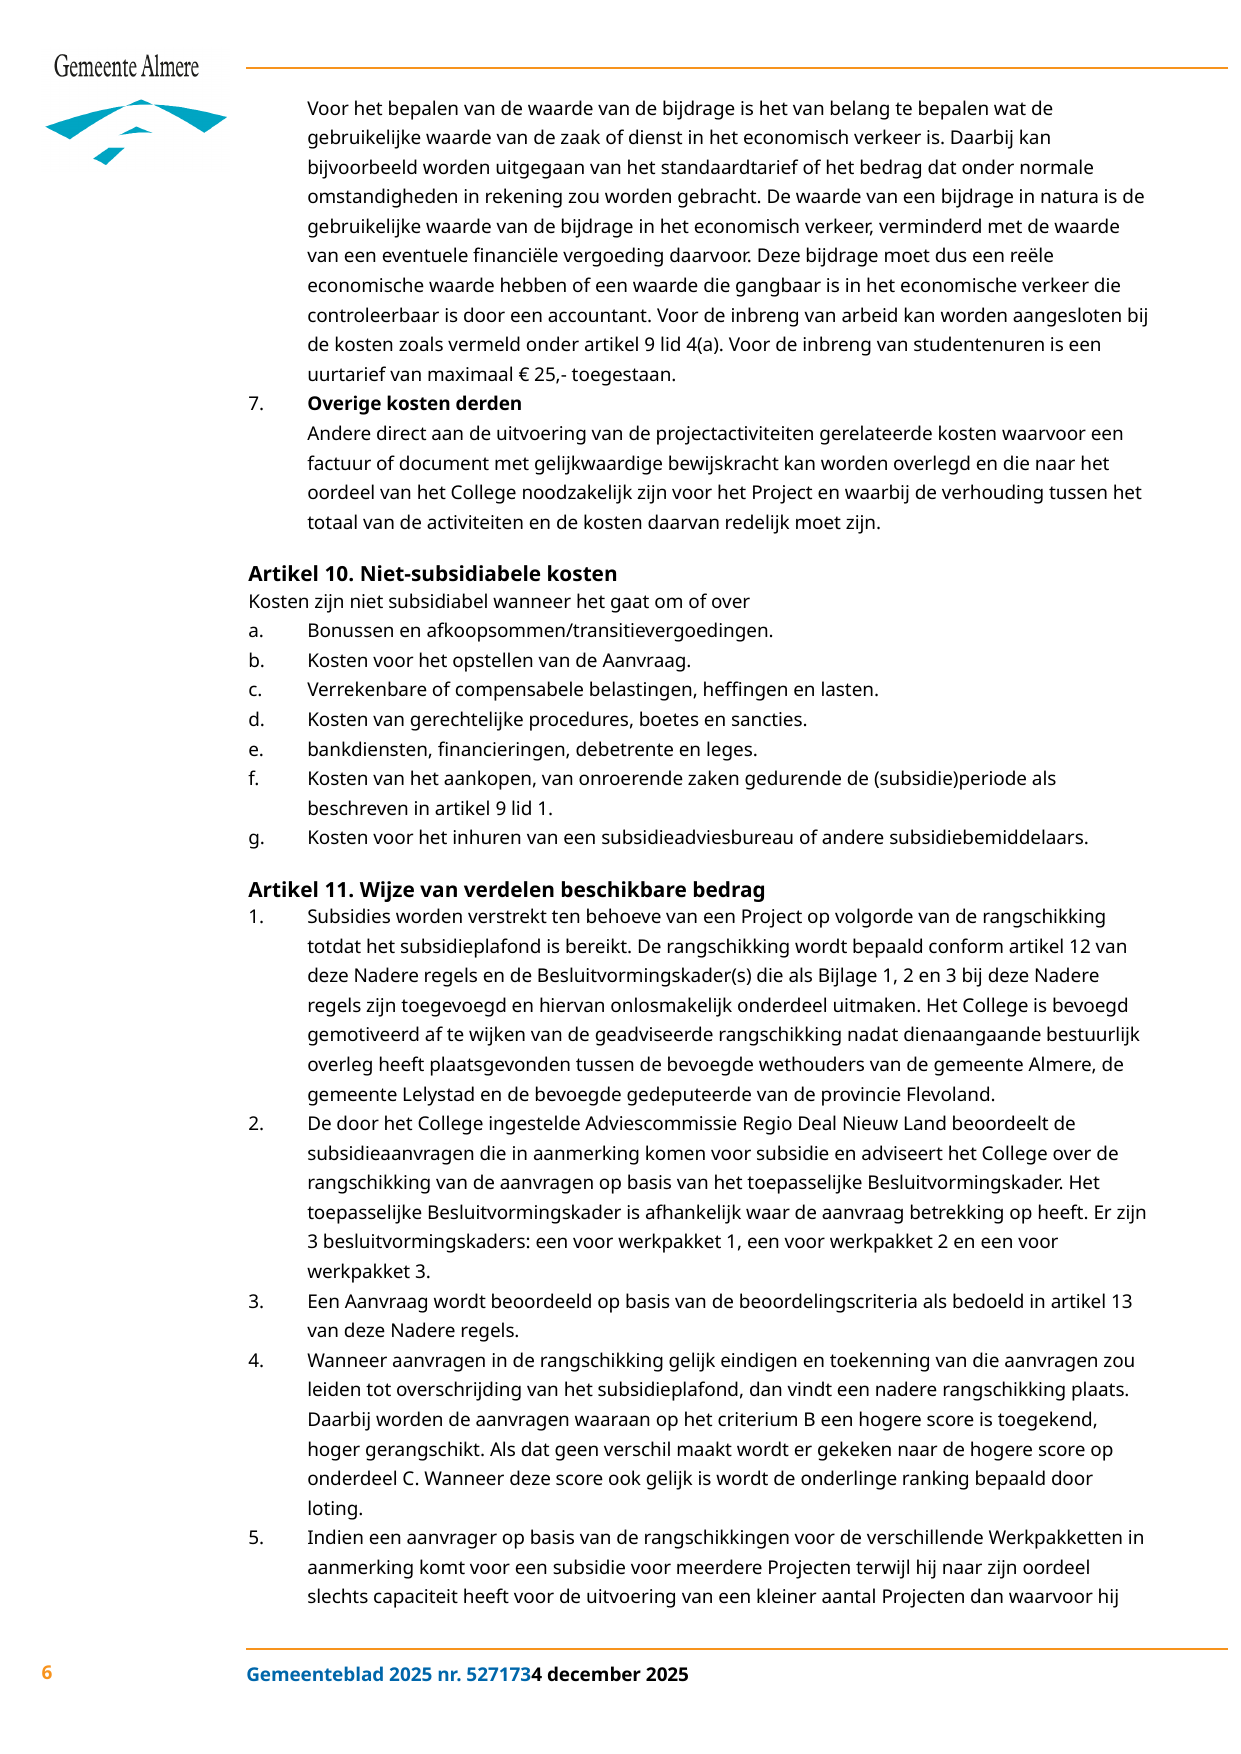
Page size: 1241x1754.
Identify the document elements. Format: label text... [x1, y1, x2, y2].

text Artikel 10. Niet-subsidiabele kosten [248, 559, 1152, 588]
list Andere direct aan de uitvoering van de projectactiviteiten gerelateerde kosten waarvoor een factuur of document met gelijkwaardige bewijskracht kan worden overlegd en die naar het oordeel van het College noodzakelijk zijn voor het Project en waarbij de verhouding tussen het totaal van de activiteiten en de kosten daarvan redelijk moet zijn. [248, 420, 1152, 535]
list Voor het bepalen van de waarde van de bijdrage is het van belang te bepalen wat de gebruikelijke waarde van de zaak of dienst in het economisch verkeer is. Daarbij kan bijvoorbeeld worden uitgegaan van het standaardtarief of het bedrag dat onder normale omstandigheden in rekening zou worden gebracht. De waarde van een bijdrage in natura is de gebruikelijke waarde van de bijdrage in het economisch verkeer, verminderd met de waarde van een eventuele financiële vergoeding daarvoor. Deze bijdrage moet dus een reële economische waarde hebben of een waarde die gangbaar is in het economische verkeer die controleerbaar is door een accountant. Voor de inbreng van arbeid kan worden aangesloten bij de kosten zoals vermeld onder artikel 9 lid 4(a). Voor de inbreng van studentenuren is een uurtarief van maximaal € 25,- toegestaan. [248, 95, 1152, 387]
list Wanneer aanvragen in de rangschikking gelijk eindigen en toekenning van die aanvragen zou leiden tot overschrijding van het subsidieplafond, dan vindt een nadere rangschikking plaats. Daarbij worden de aanvragen waaraan op het criterium B een hogere score is toegekend, hoger gerangschikt. Als dat geen verschil maakt wordt er gekeken naar de hogere score op onderdeel C. Wanneer deze score ook gelijk is wordt de onderlinge ranking bepaald door loting. [248, 1347, 1152, 1521]
list De door het College ingestelde Adviescommissie Regio Deal Nieuw Land beoordeelt de subsidieaanvragen die in aanmerking komen voor subsidie en adviseert het College over de rangschikking van de aanvragen op basis van het toepasselijke Besluitvormingskader. Het toepasselijke Besluitvormingskader is afhankelijk waar de aanvraag betrekking op heeft. Er zijn 3 besluitvormingskaders: een voor werkpakket 1, een voor werkpakket 2 en een voor werkpakket 3. [248, 1110, 1152, 1284]
list Verrekenbare of compensabele belastingen, heffingen en lasten. [248, 677, 1152, 702]
list bankdiensten, financieringen, debetrente en leges. [248, 736, 1152, 761]
picture [41, 47, 231, 172]
list Kosten voor het inhuren van een subsidieadviesbureau of andere subsidiebemiddelaars. [248, 824, 1152, 850]
list Kosten van het aankopen, van onroerende zaken gedurende de (subsidie)periode als beschreven in artikel 9 lid 1. [248, 765, 1152, 821]
text Artikel 11. Wijze van verdelen beschikbare bedrag [248, 875, 1152, 903]
list Indien een aanvrager op basis van de rangschikkingen voor de verschillende Werkpakketten in aanmerking komt voor een subsidie voor meerdere Projecten terwijl hij naar zijn oordeel slechts capaciteit heeft voor de uitvoering van een kleiner aantal Projecten dan waarvoor hij [248, 1524, 1152, 1609]
list Een Aanvraag wordt beoordeeld op basis van de beoordelingscriteria als bedoeld in artikel 13 van deze Nadere regels. [248, 1288, 1152, 1343]
list Overige kosten derden [248, 391, 1152, 416]
list Bonussen en afkoopsommen/transitievergoedingen. [248, 617, 1152, 643]
list Subsidies worden verstrekt ten behoeve van een Project op volgorde van de rangschikking totdat het subsidieplafond is bereikt. De rangschikking wordt bepaald conform artikel 12 van deze Nadere regels en de Besluitvormingskader(s) die als Bijlage 1, 2 en 3 bij deze Nadere regels zijn toegevoegd en hiervan onlosmakelijk onderdeel uitmaken. Het College is bevoegd gemotiveerd af te wijken van de geadviseerde rangschikking nadat dienaangaande bestuurlijk overleg heeft plaatsgevonden tussen de bevoegde wethouders van de gemeente Almere, de gemeente Lelystad en de bevoegde gedeputeerde van de provincie Flevoland. [248, 903, 1152, 1107]
list Kosten voor het opstellen van de Aanvraag. [248, 647, 1152, 673]
list Kosten van gerechtelijke procedures, boetes en sancties. [248, 706, 1152, 732]
text Kosten zijn niet subsidiabel wanneer het gaat om of over [248, 588, 1152, 613]
